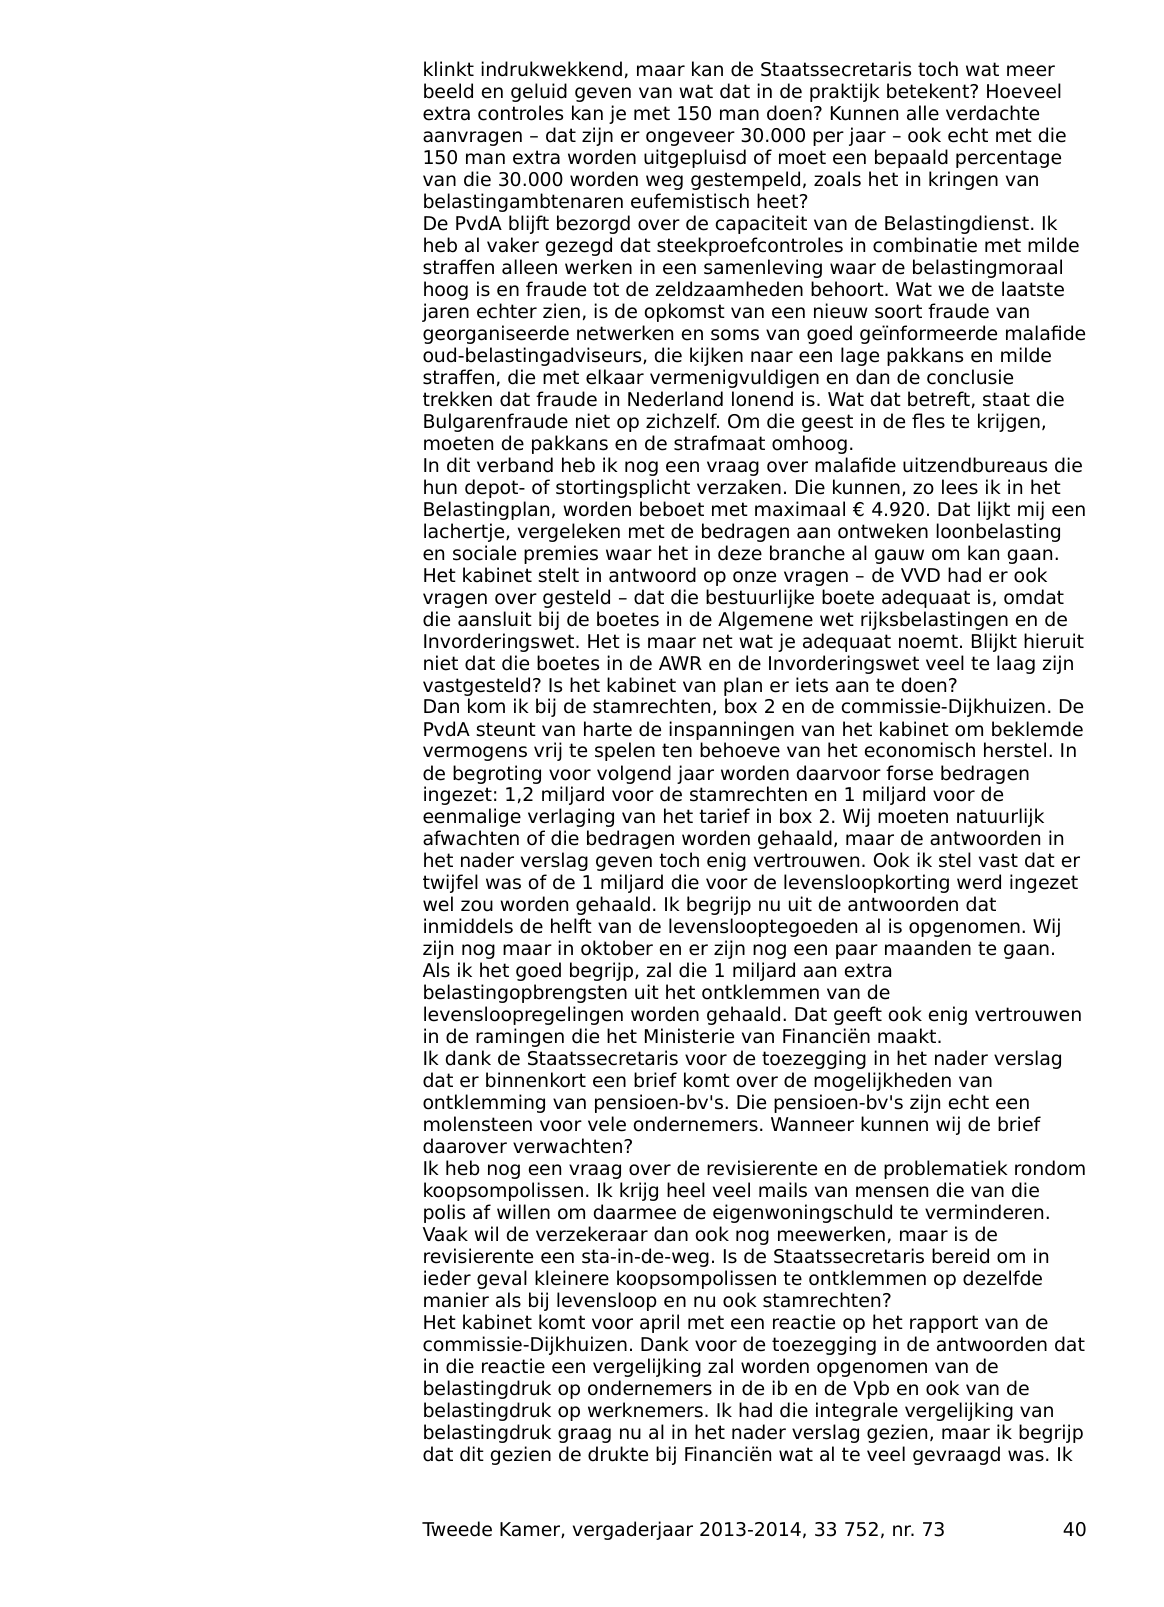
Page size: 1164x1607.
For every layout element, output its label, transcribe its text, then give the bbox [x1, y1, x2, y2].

text Ik dank de Staatssecretaris voor de toezegging in het nader verslag dat er binnenkort een brief komt over de mogelijkheden van ontklemming van pensioen-bv's. Die pensioen-bv's zijn echt een molensteen voor vele ondernemers. Wanneer kunnen wij de brief daarover verwachten? [422, 1048, 1087, 1158]
text Ik heb nog een vraag over de revisierente en de problematiek rondom koopsompolissen. Ik krijg heel veel mails van mensen die van die polis af willen om daarmee de eigenwoningschuld te verminderen. Vaak wil de verzekeraar dan ook nog meewerken, maar is de revisierente een sta-in-de-weg. Is de Staatssecretaris bereid om in ieder geval kleinere koopsompolissen te ontklemmen op dezelfde manier als bij levensloop en nu ook stamrechten? [422, 1158, 1087, 1312]
text klinkt indrukwekkend, maar kan de Staatssecretaris toch wat meer beeld en geluid geven van wat dat in de praktijk betekent? Hoeveel extra controles kan je met 150 man doen? Kunnen alle verdachte aanvragen – dat zijn er ongeveer 30.000 per jaar – ook echt met die 150 man extra worden uitgepluisd of moet een bepaald percentage van die 30.000 worden weg gestempeld, zoals het in kringen van belastingambtenaren eufemistisch heet? [422, 59, 1087, 213]
text Dan kom ik bij de stamrechten, box 2 en de commissie-Dijkhuizen. De PvdA steunt van harte de inspanningen van het kabinet om beklemde vermogens vrij te spelen ten behoeve van het economisch herstel. In de begroting voor volgend jaar worden daarvoor forse bedragen ingezet: 1,2 miljard voor de stamrechten en 1 miljard voor de eenmalige verlaging van het tarief in box 2. Wij moeten natuurlijk afwachten of die bedragen worden gehaald, maar de antwoorden in het nader verslag geven toch enig vertrouwen. Ook ik stel vast dat er twijfel was of de 1 miljard die voor de levensloopkorting werd ingezet wel zou worden gehaald. Ik begrijp nu uit de antwoorden dat inmiddels de helft van de levenslooptegoeden al is opgenomen. Wij zijn nog maar in oktober en er zijn nog een paar maanden te gaan. Als ik het goed begrijp, zal die 1 miljard aan extra belastingopbrengsten uit het ontklemmen van de levensloopregelingen worden gehaald. Dat geeft ook enig vertrouwen in de ramingen die het Ministerie van Financiën maakt. [422, 696, 1087, 1048]
text In dit verband heb ik nog een vraag over malafide uitzendbureaus die hun depot- of stortingsplicht verzaken. Die kunnen, zo lees ik in het Belastingplan, worden beboet met maximaal € 4.920. Dat lijkt mij een lachertje, vergeleken met de bedragen aan ontweken loonbelasting en sociale premies waar het in deze branche al gauw om kan gaan. Het kabinet stelt in antwoord op onze vragen – de VVD had er ook vragen over gesteld – dat die bestuurlijke boete adequaat is, omdat die aansluit bij de boetes in de Algemene wet rijksbelastingen en de Invorderingswet. Het is maar net wat je adequaat noemt. Blijkt hieruit niet dat die boetes in de AWR en de Invorderingswet veel te laag zijn vastgesteld? Is het kabinet van plan er iets aan te doen? [422, 455, 1087, 696]
text De PvdA blijft bezorgd over de capaciteit van de Belastingdienst. Ik heb al vaker gezegd dat steekproefcontroles in combinatie met milde straffen alleen werken in een samenleving waar de belastingmoraal hoog is en fraude tot de zeldzaamheden behoort. Wat we de laatste jaren echter zien, is de opkomst van een nieuw soort fraude van georganiseerde netwerken en soms van goed geïnformeerde malafide oud-belastingadviseurs, die kijken naar een lage pakkans en milde straffen, die met elkaar vermenigvuldigen en dan de conclusie trekken dat fraude in Nederland lonend is. Wat dat betreft, staat die Bulgarenfraude niet op zichzelf. Om die geest in de fles te krijgen, moeten de pakkans en de strafmaat omhoog. [422, 213, 1087, 455]
text Het kabinet komt voor april met een reactie op het rapport van de commissie-Dijkhuizen. Dank voor de toezegging in de antwoorden dat in die reactie een vergelijking zal worden opgenomen van de belastingdruk op ondernemers in de ib en de Vpb en ook van de belastingdruk op werknemers. Ik had die integrale vergelijking van belastingdruk graag nu al in het nader verslag gezien, maar ik begrijp dat dit gezien de drukte bij Financiën wat al te veel gevraagd was. Ik [422, 1312, 1087, 1466]
